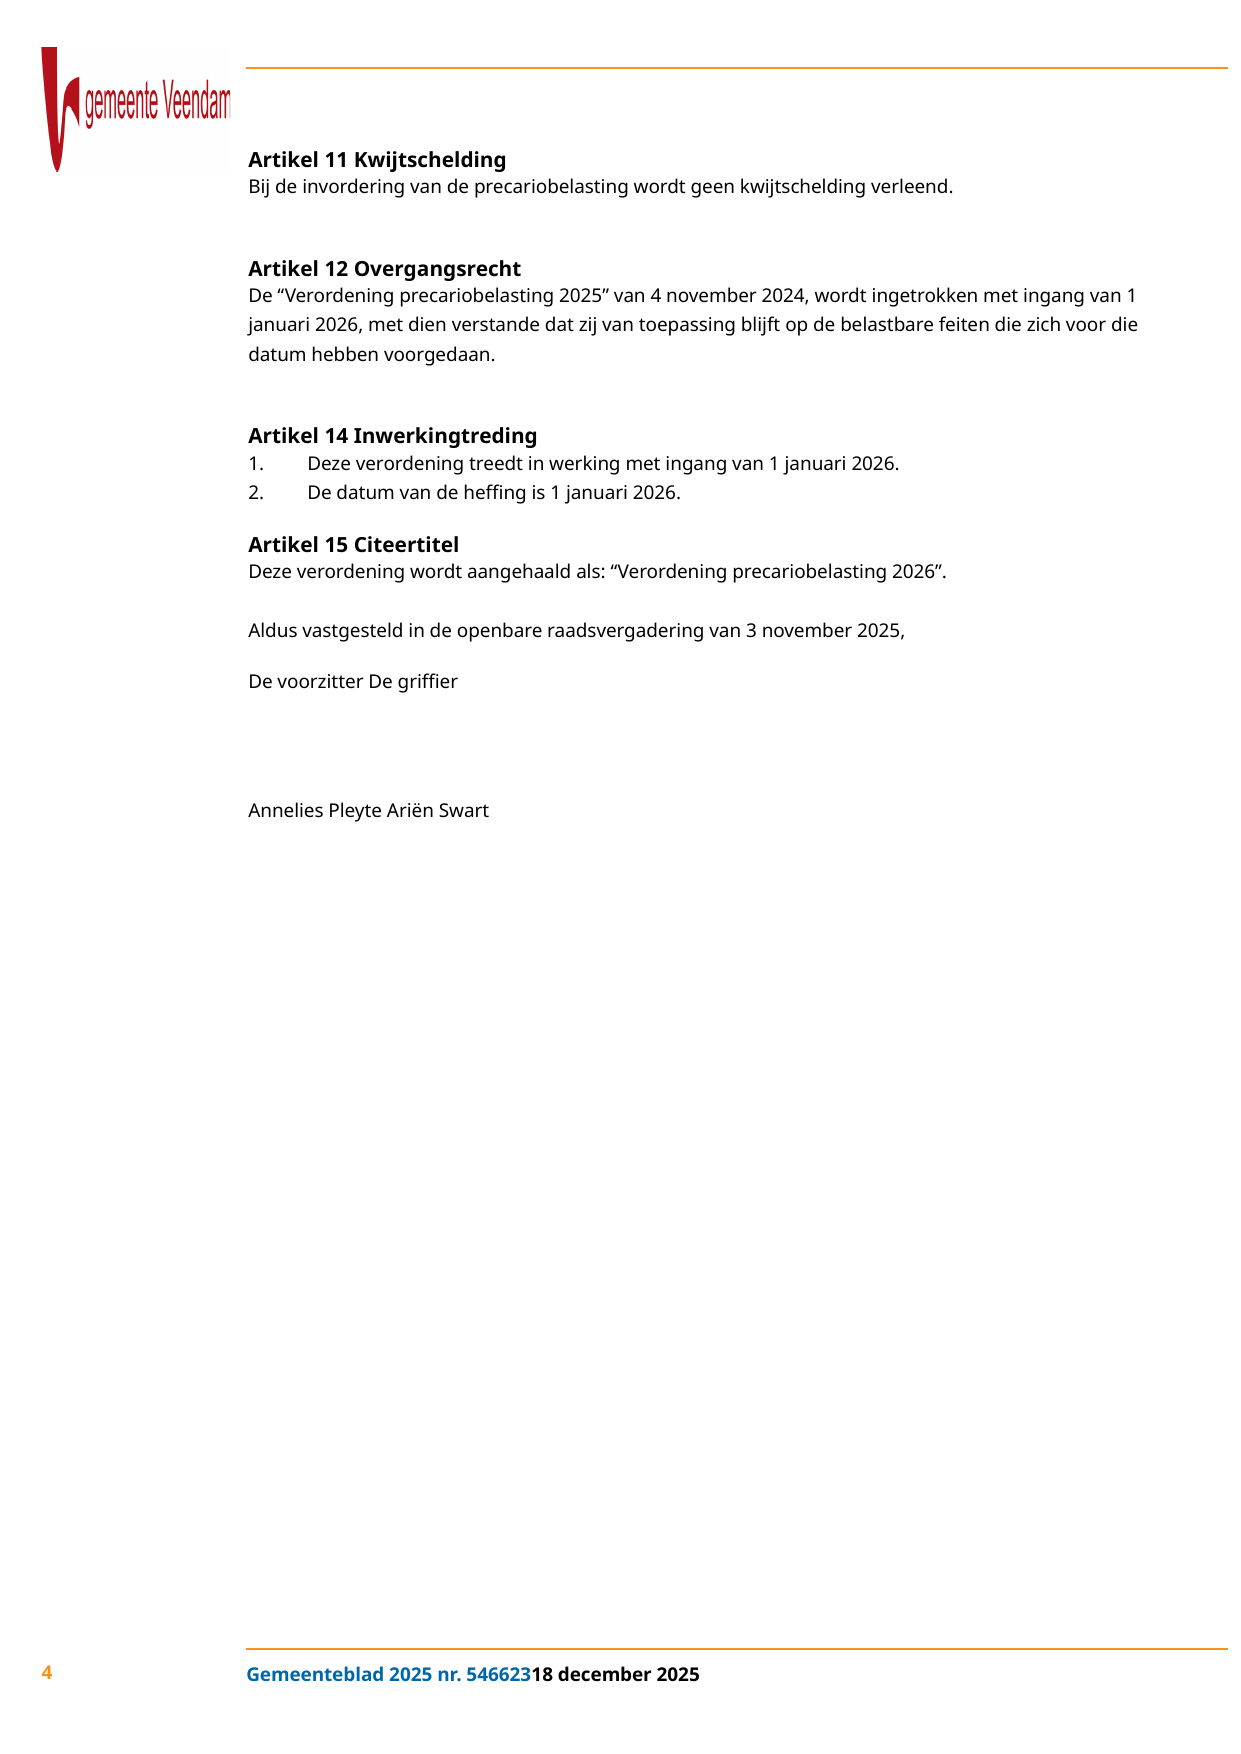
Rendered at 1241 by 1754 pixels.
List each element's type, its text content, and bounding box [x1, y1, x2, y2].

text Annelies Pleyte Ariën Swart [248, 797, 1152, 823]
text Deze verordening wordt aangehaald als: “Verordening precariobelasting 2026”. [248, 558, 1152, 584]
text Bij de invordering van de precariobelasting wordt geen kwijtschelding verleend. [248, 174, 1152, 199]
text De “Verordening precariobelasting 2025” van 4 november 2024, wordt ingetrokken met ingang van 1 januari 2026, met dien verstande dat zij van toepassing blijft op de belastbare feiten die zich voor die datum hebben voorgedaan. [248, 282, 1152, 367]
picture [41, 47, 231, 172]
text De voorzitter De griffier [248, 669, 1152, 694]
text Aldus vastgesteld in de openbare raadsvergadering van 3 november 2025, [248, 617, 1152, 643]
list De datum van de heffing is 1 januari 2026. [248, 479, 1152, 505]
text Artikel 11 Kwijtschelding [248, 145, 1152, 174]
list Deze verordening treedt in werking met ingang van 1 januari 2026. [248, 450, 1152, 475]
text Artikel 15 Citeertitel [248, 530, 1152, 558]
text Artikel 12 Overgangsrecht [248, 254, 1152, 282]
text Artikel 14 Inwerkingtreding [248, 421, 1152, 450]
